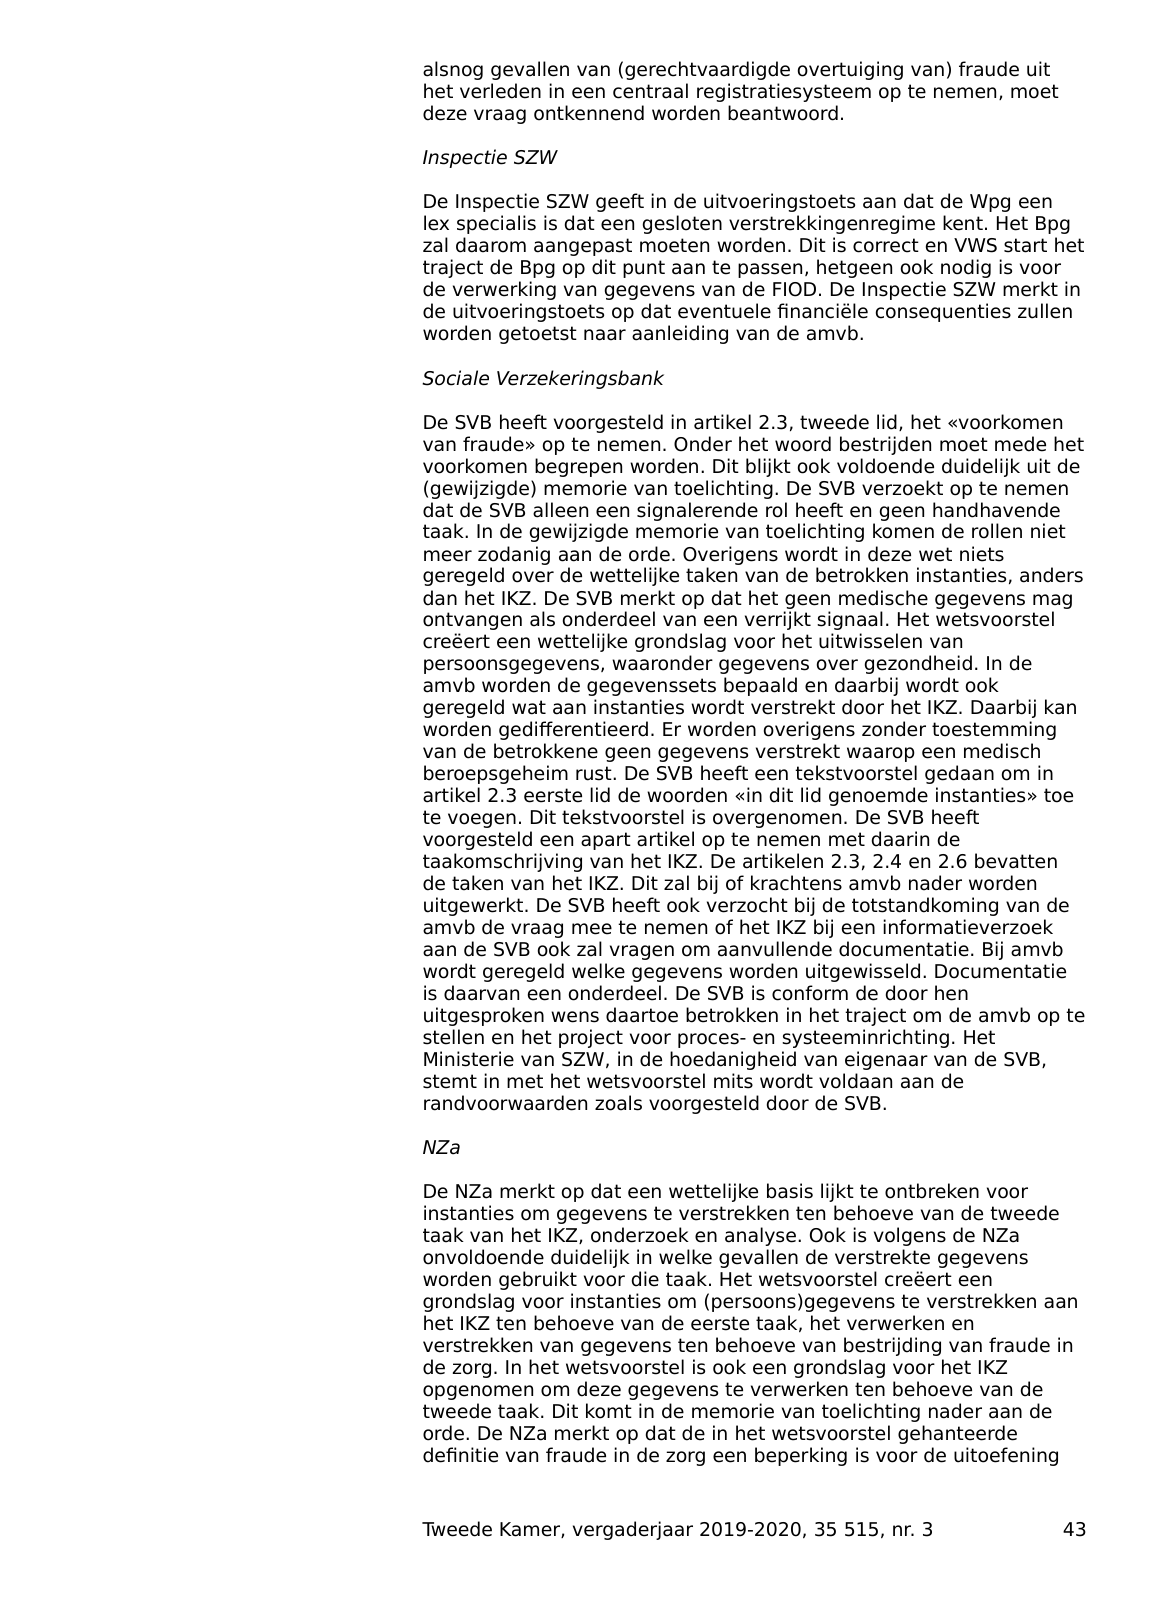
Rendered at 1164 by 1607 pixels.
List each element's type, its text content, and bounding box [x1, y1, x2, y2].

subtitle Inspectie SZW [422, 147, 1087, 169]
subtitle NZa [422, 1137, 1087, 1159]
subtitle Sociale Verzekeringsbank [422, 367, 1087, 389]
text De SVB heeft voorgesteld in artikel 2.3, tweede lid, het «voorkomen van fraude» op te nemen. Onder het woord bestrijden moet mede het voorkomen begrepen worden. Dit blijkt ook voldoende duidelijk uit de (gewijzigde) memorie van toelichting. De SVB verzoekt op te nemen dat de SVB alleen een signalerende rol heeft en geen handhavende taak. In de gewijzigde memorie van toelichting komen de rollen niet meer zodanig aan de orde. Overigens wordt in deze wet niets geregeld over de wettelijke taken van de betrokken instanties, anders dan het IKZ. De SVB merkt op dat het geen medische gegevens mag ontvangen als onderdeel van een verrijkt signaal. Het wetsvoorstel creëert een wettelijke grondslag voor het uitwisselen van persoonsgegevens, waaronder gegevens over gezondheid. In de amvb worden de gegevenssets bepaald en daarbij wordt ook geregeld wat aan instanties wordt verstrekt door het IKZ. Daarbij kan worden gedifferentieerd. Er worden overigens zonder toestemming van de betrokkene geen gegevens verstrekt waarop een medisch beroepsgeheim rust. De SVB heeft een tekstvoorstel gedaan om in artikel 2.3 eerste lid de woorden «in dit lid genoemde instanties» toe te voegen. Dit tekstvoorstel is overgenomen. De SVB heeft voorgesteld een apart artikel op te nemen met daarin de taakomschrijving van het IKZ. De artikelen 2.3, 2.4 en 2.6 bevatten de taken van het IKZ. Dit zal bij of krachtens amvb nader worden uitgewerkt. De SVB heeft ook verzocht bij de totstandkoming van de amvb de vraag mee te nemen of het IKZ bij een informatieverzoek aan de SVB ook zal vragen om aanvullende documentatie. Bij amvb wordt geregeld welke gegevens worden uitgewisseld. Documentatie is daarvan een onderdeel. De SVB is conform de door hen uitgesproken wens daartoe betrokken in het traject om de amvb op te stellen en het project voor proces- en systeeminrichting. Het Ministerie van SZW, in de hoedanigheid van eigenaar van de SVB, stemt in met het wetsvoorstel mits wordt voldaan aan de randvoorwaarden zoals voorgesteld door de SVB. [422, 412, 1087, 1115]
text De NZa merkt op dat een wettelijke basis lijkt te ontbreken voor instanties om gegevens te verstrekken ten behoeve van de tweede taak van het IKZ, onderzoek en analyse. Ook is volgens de NZa onvoldoende duidelijk in welke gevallen de verstrekte gegevens worden gebruikt voor die taak. Het wetsvoorstel creëert een grondslag voor instanties om (persoons)gegevens te verstrekken aan het IKZ ten behoeve van de eerste taak, het verwerken en verstrekken van gegevens ten behoeve van bestrijding van fraude in de zorg. In het wetsvoorstel is ook een grondslag voor het IKZ opgenomen om deze gegevens te verwerken ten behoeve van de tweede taak. Dit komt in de memorie van toelichting nader aan de orde. De NZa merkt op dat de in het wetsvoorstel gehanteerde definitie van fraude in de zorg een beperking is voor de uitoefening [422, 1181, 1087, 1467]
text alsnog gevallen van (gerechtvaardigde overtuiging van) fraude uit het verleden in een centraal registratiesysteem op te nemen, moet deze vraag ontkennend worden beantwoord. [422, 59, 1087, 125]
text De Inspectie SZW geeft in de uitvoeringstoets aan dat de Wpg een lex specialis is dat een gesloten verstrekkingenregime kent. Het Bpg zal daarom aangepast moeten worden. Dit is correct en VWS start het traject de Bpg op dit punt aan te passen, hetgeen ook nodig is voor de verwerking van gegevens van de FIOD. De Inspectie SZW merkt in de uitvoeringstoets op dat eventuele financiële consequenties zullen worden getoetst naar aanleiding van de amvb. [422, 191, 1087, 345]
